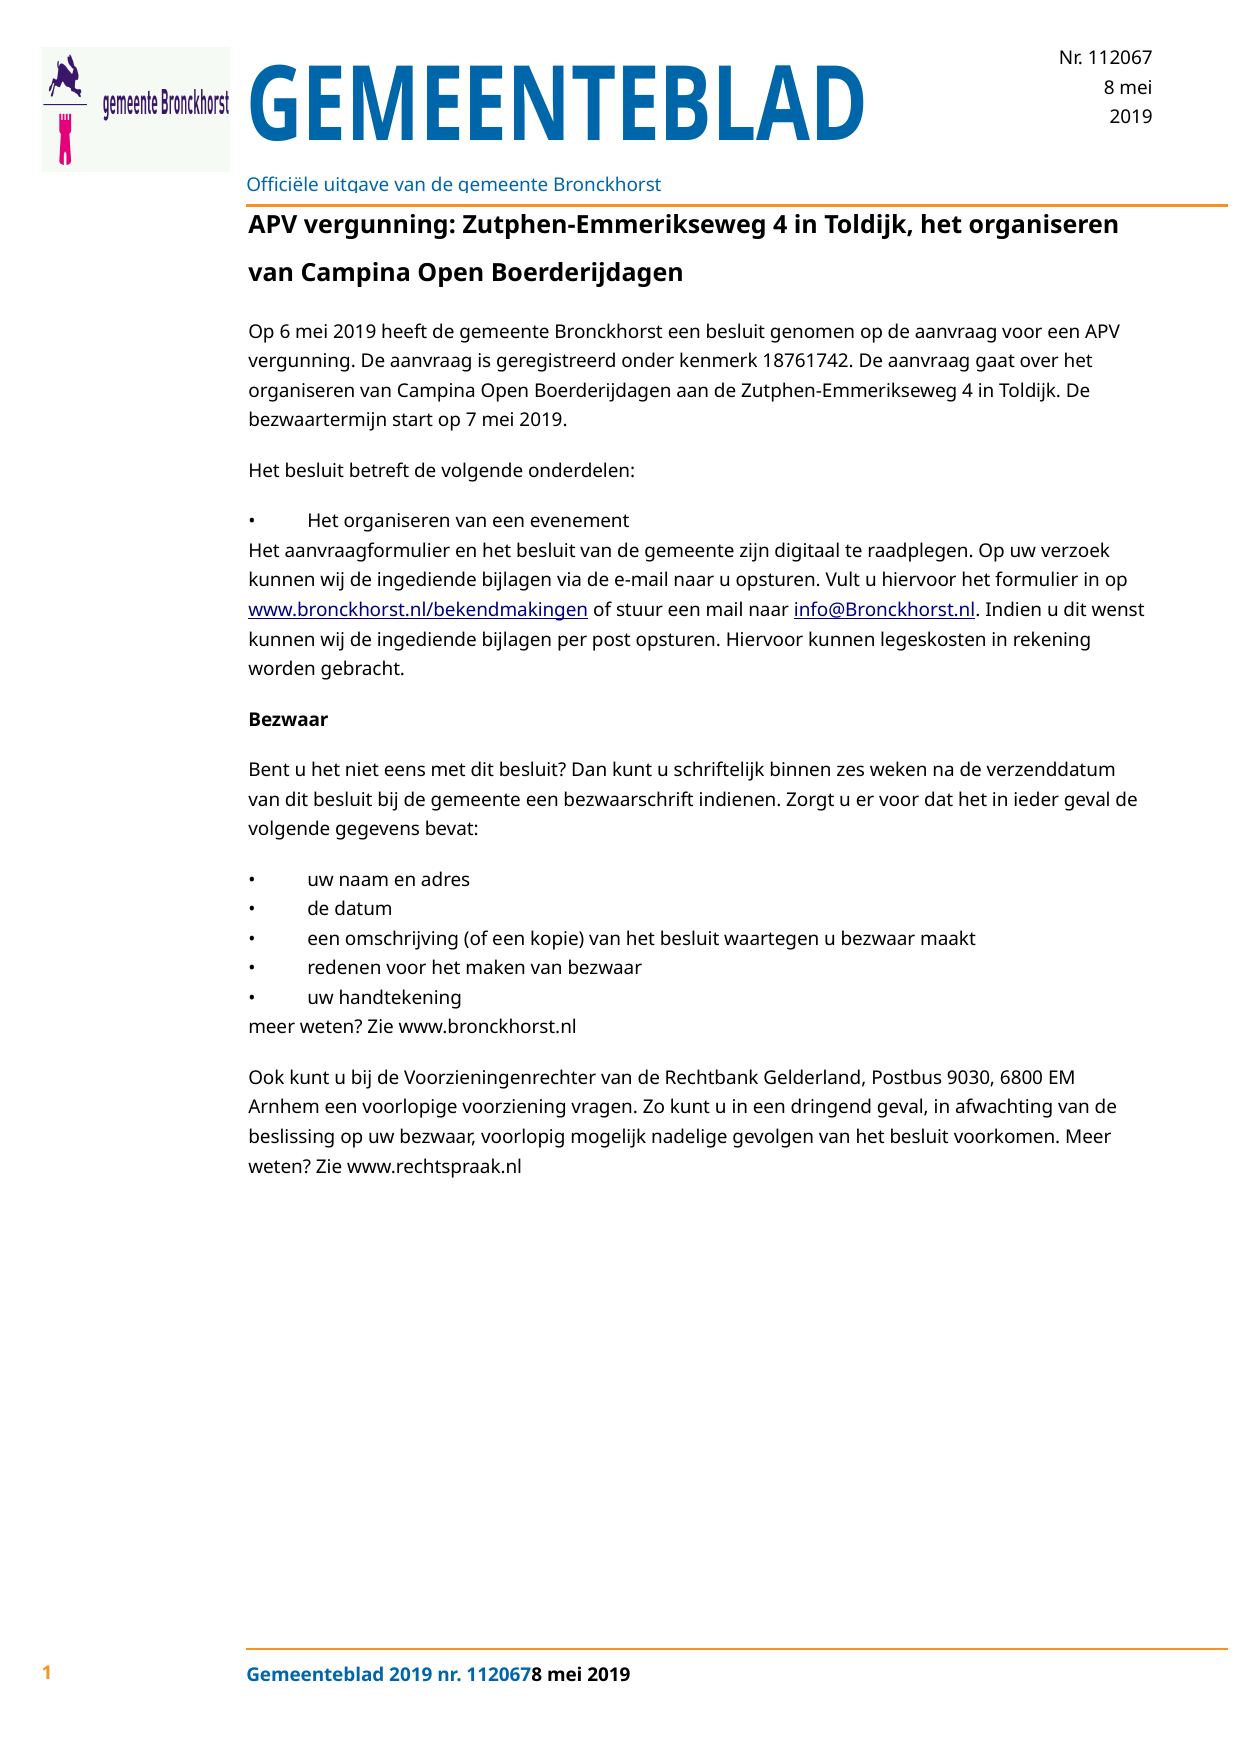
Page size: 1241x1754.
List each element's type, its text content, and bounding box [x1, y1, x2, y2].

text Het aanvraagformulier en het besluit van de gemeente zijn digitaal te raadplegen. Op uw verzoek kunnen wij de ingediende bijlagen via de e-mail naar u opsturen. Vult u hiervoor het formulier in op www.bronckhorst.nl/bekendmakingen of stuur een mail naar info@Bronckhorst.nl. Indien u dit wenst kunnen wij de ingediende bijlagen per post opsturen. Hiervoor kunnen legeskosten in rekening worden gebracht. [248, 537, 1152, 681]
text Het besluit betreft de volgende onderdelen: [248, 457, 1152, 483]
list Het organiseren van een evenement [248, 507, 1152, 533]
list uw handtekening [248, 984, 1152, 1010]
text APV vergunning: Zutphen-Emmerikseweg 4 in Toldijk, het organiseren van Campina Open Boerderijdagen [248, 207, 1152, 288]
text meer weten? Zie www.bronckhorst.nl [248, 1014, 1152, 1039]
list uw naam en adres [248, 866, 1152, 892]
text Op 6 mei 2019 heeft de gemeente Bronckhorst een besluit genomen op de aanvraag voor een APV vergunning. De aanvraag is geregistreerd onder kenmerk 18761742. De aanvraag gaat over het organiseren van Campina Open Boerderijdagen aan de Zutphen-Emmerikseweg 4 in Toldijk. De bezwaartermijn start op 7 mei 2019. [248, 318, 1152, 432]
text Ook kunt u bij de Voorzieningenrechter van de Rechtbank Gelderland, Postbus 9030, 6800 EM Arnhem een voorlopige voorziening vragen. Zo kunt u in een dringend geval, in afwachting van de beslissing op uw bezwaar, voorlopig mogelijk nadelige gevolgen van het besluit voorkomen. Meer weten? Zie www.rechtspraak.nl [248, 1064, 1152, 1179]
list redenen voor het maken van bezwaar [248, 954, 1152, 980]
text Bent u het niet eens met dit besluit? Dan kunt u schriftelijk binnen zes weken na de verzenddatum van dit besluit bij de gemeente een bezwaarschrift indienen. Zorgt u er voor dat het in ieder geval de volgende gegevens bevat: [248, 756, 1152, 841]
list een omschrijving (of een kopie) van het besluit waartegen u bezwaar maakt [248, 925, 1152, 951]
text Bezwaar [248, 706, 1152, 732]
list de datum [248, 895, 1152, 921]
picture [41, 47, 231, 172]
